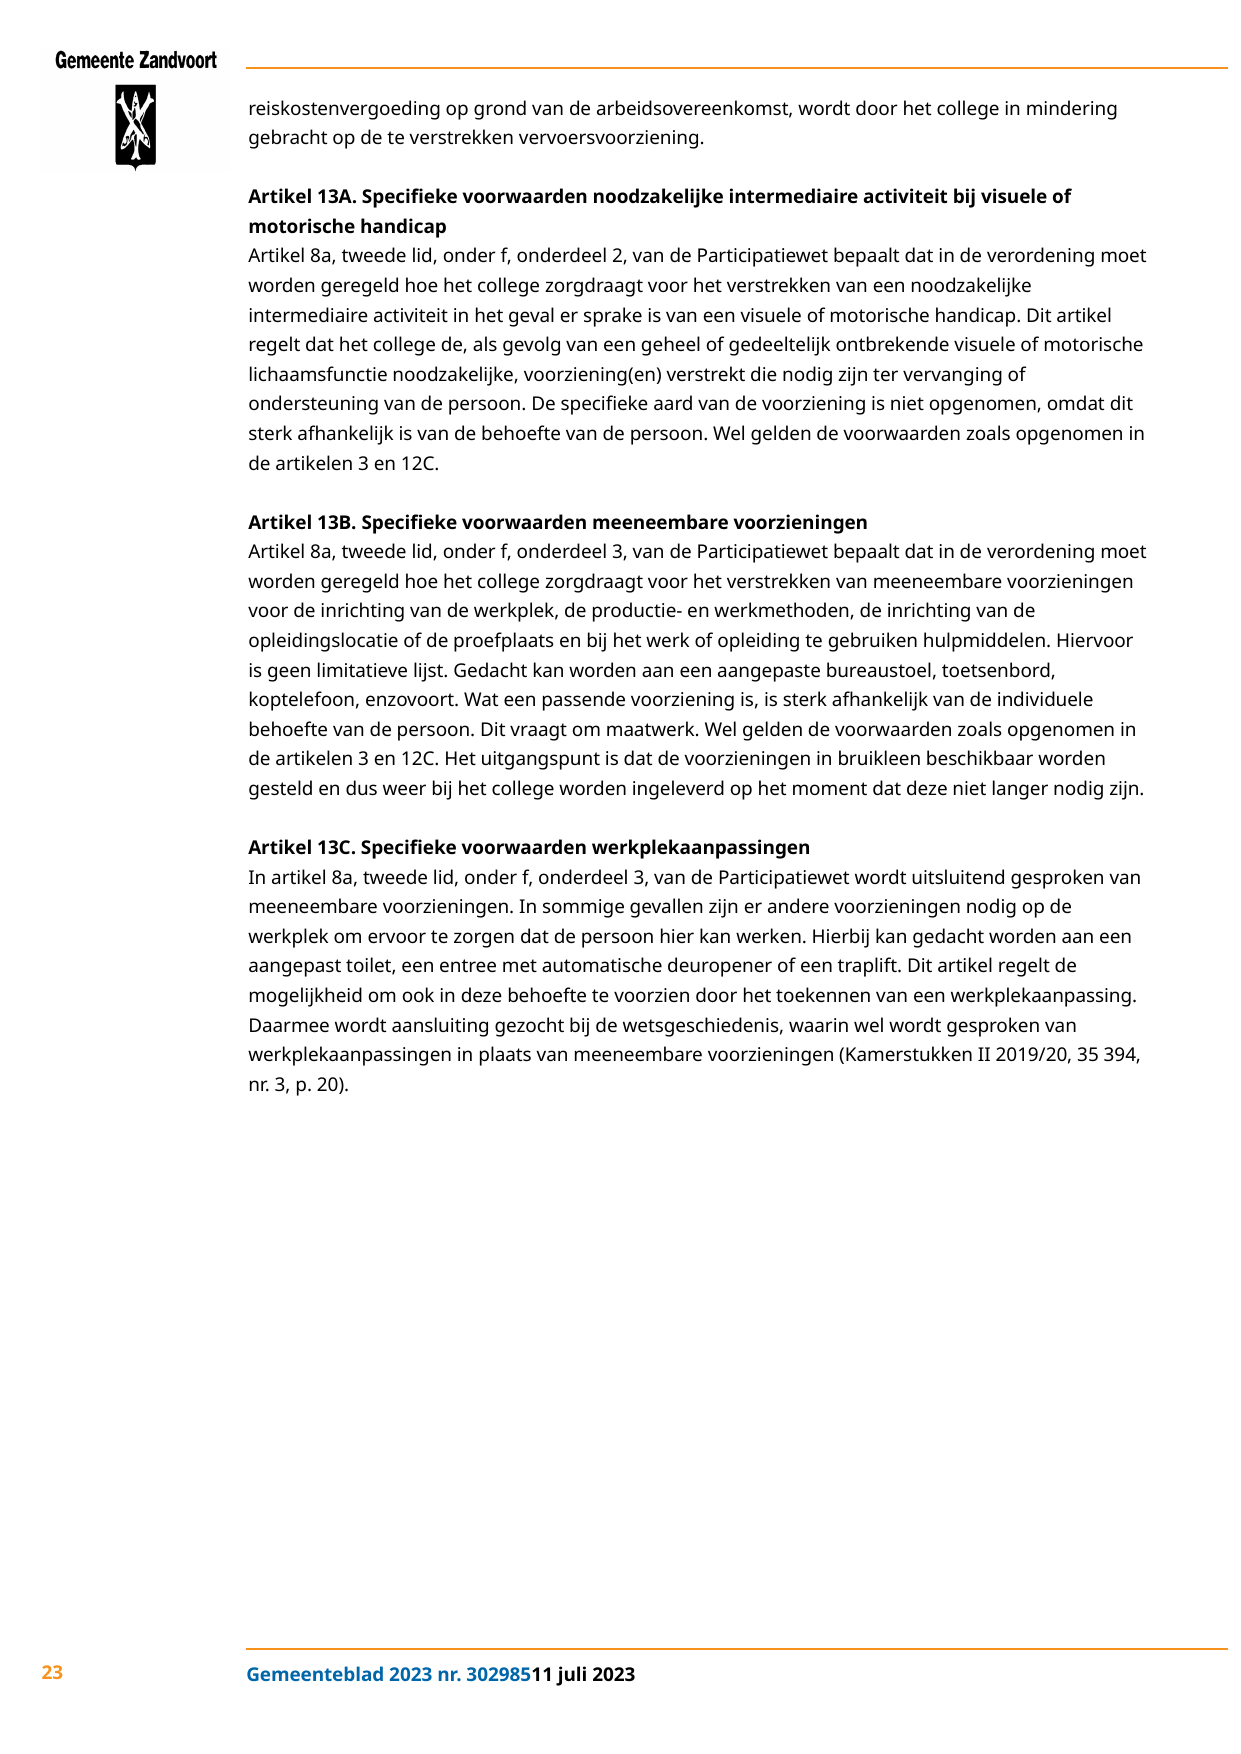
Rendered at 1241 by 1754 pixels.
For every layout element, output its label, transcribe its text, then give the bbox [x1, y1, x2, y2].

picture [41, 47, 231, 172]
text Artikel 8a, tweede lid, onder f, onderdeel 3, van de Participatiewet bepaalt dat in de verordening moet worden geregeld hoe het college zorgdraagt voor het verstrekken van meeneembare voorzieningen voor de inrichting van de werkplek, de productie- en werkmethoden, de inrichting van de opleidingslocatie of de proefplaats en bij het werk of opleiding te gebruiken hulpmiddelen. Hiervoor is geen limitatieve lijst. Gedacht kan worden aan een aangepaste bureaustoel, toetsenbord, koptelefoon, enzovoort. Wat een passende voorziening is, is sterk afhankelijk van de individuele behoefte van de persoon. Dit vraagt om maatwerk. Wel gelden de voorwaarden zoals opgenomen in de artikelen 3 en 12C. Het uitgangspunt is dat de voorzieningen in bruikleen beschikbaar worden gesteld en dus weer bij het college worden ingeleverd op het moment dat deze niet langer nodig zijn. [248, 538, 1152, 801]
text Artikel 8a, tweede lid, onder f, onderdeel 2, van de Participatiewet bepaalt dat in de verordening moet worden geregeld hoe het college zorgdraagt voor het verstrekken van een noodzakelijke intermediaire activiteit in het geval er sprake is van een visuele of motorische handicap. Dit artikel regelt dat het college de, als gevolg van een geheel of gedeeltelijk ontbrekende visuele of motorische lichaamsfunctie noodzakelijke, voorziening(en) verstrekt die nodig zijn ter vervanging of ondersteuning van de persoon. De specifieke aard van de voorziening is niet opgenomen, omdat dit sterk afhankelijk is van de behoefte van de persoon. Wel gelden de voorwaarden zoals opgenomen in de artikelen 3 en 12C. [248, 243, 1152, 476]
text Artikel 13A. Specifieke voorwaarden noodzakelijke intermediaire activiteit bij visuele of motorische handicap [248, 183, 1152, 239]
text Artikel 13B. Specifieke voorwaarden meeneembare voorzieningen [248, 509, 1152, 535]
text reiskostenvergoeding op grond van de arbeidsovereenkomst, wordt door het college in mindering gebracht op de te verstrekken vervoersvoorziening. [248, 95, 1152, 150]
text In artikel 8a, tweede lid, onder f, onderdeel 3, van de Participatiewet wordt uitsluitend gesproken van meeneembare voorzieningen. In sommige gevallen zijn er andere voorzieningen nodig op de werkplek om ervoor te zorgen dat de persoon hier kan werken. Hierbij kan gedacht worden aan een aangepast toilet, een entree met automatische deuropener of een traplift. Dit artikel regelt de mogelijkheid om ook in deze behoefte te voorzien door het toekennen van een werkplekaanpassing. Daarmee wordt aansluiting gezocht bij de wetsgeschiedenis, waarin wel wordt gesproken van werkplekaanpassingen in plaats van meeneembare voorzieningen (Kamerstukken II 2019/20, 35 394, nr. 3, p. 20). [248, 864, 1152, 1097]
text Artikel 13C. Specifieke voorwaarden werkplekaanpassingen [248, 834, 1152, 860]
